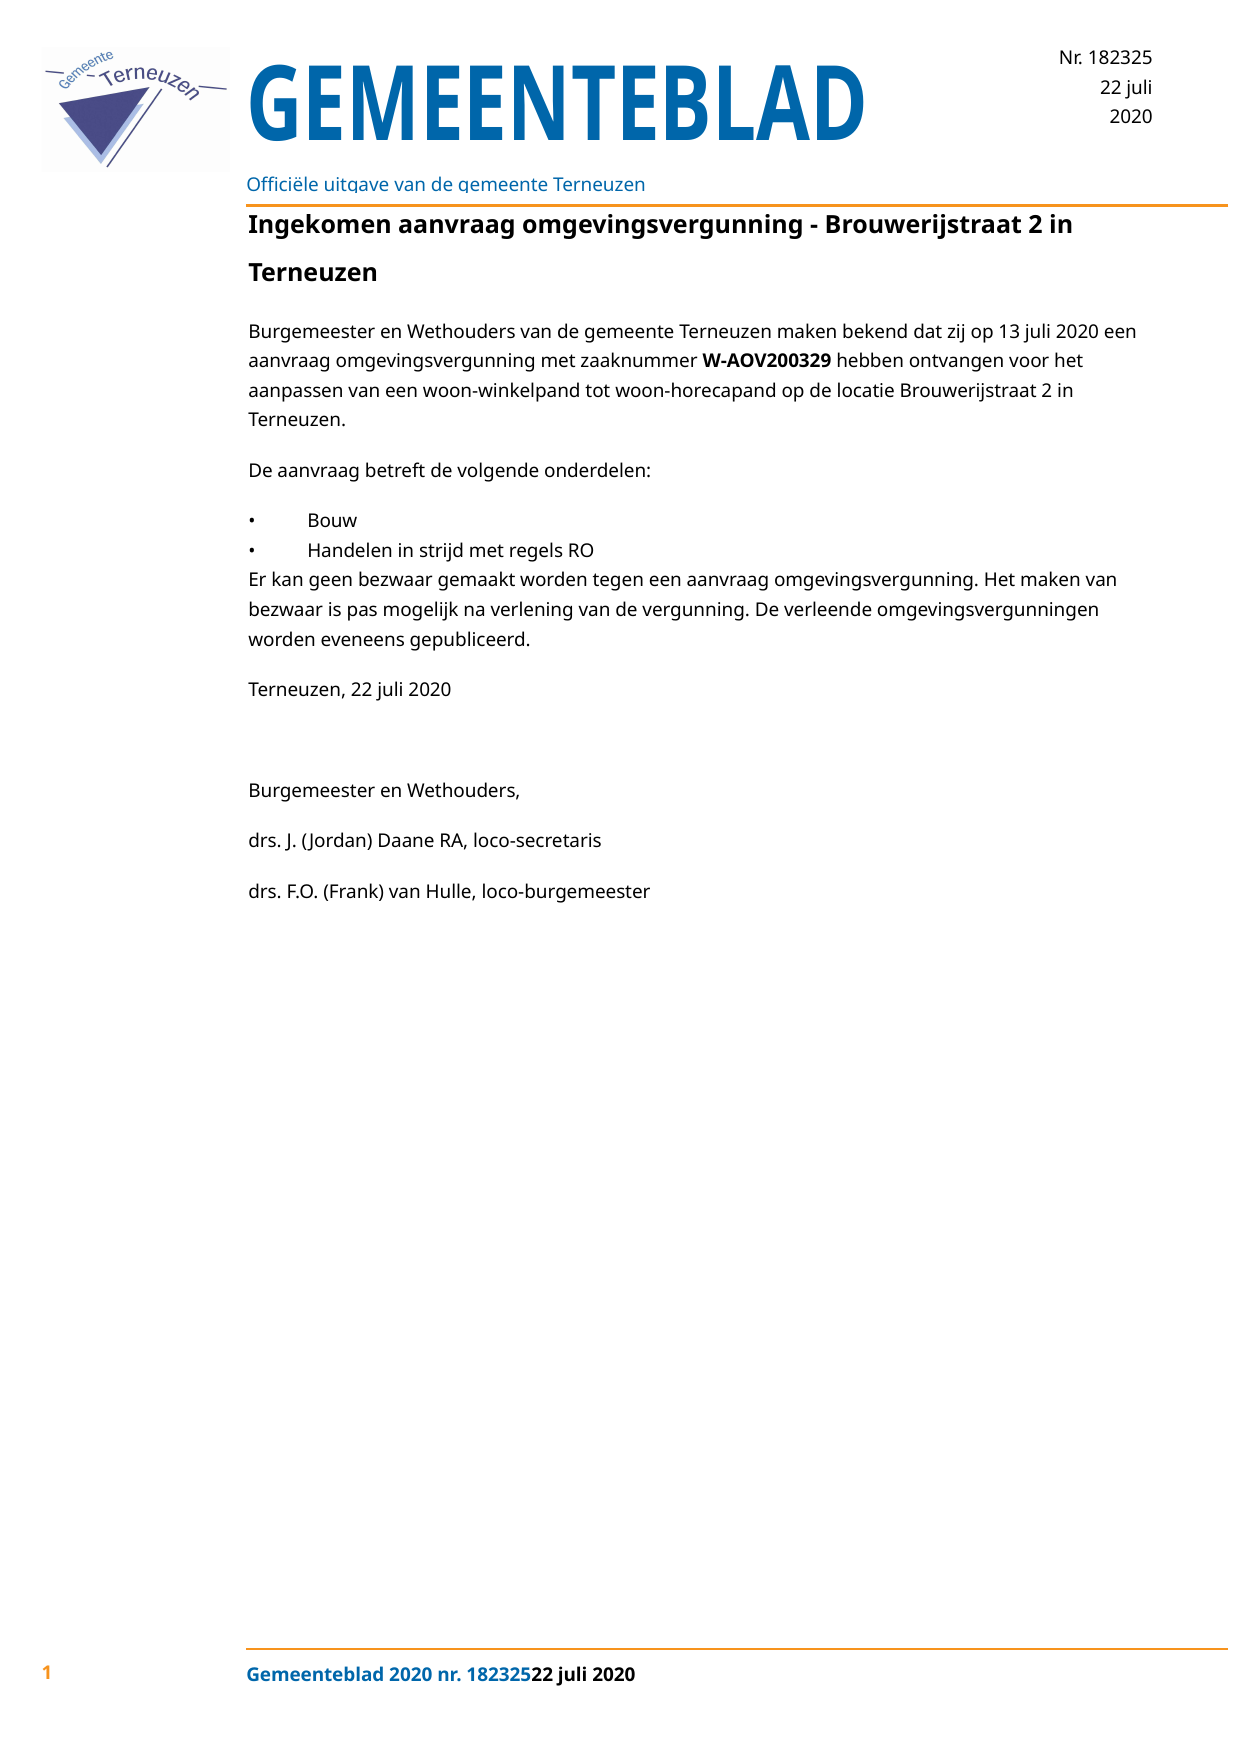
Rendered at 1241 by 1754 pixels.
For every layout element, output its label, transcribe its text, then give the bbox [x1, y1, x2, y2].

text Burgemeester en Wethouders, [248, 777, 1152, 803]
list Handelen in strijd met regels RO [248, 537, 1152, 563]
text Ingekomen aanvraag omgevingsvergunning - Brouwerijstraat 2 in Terneuzen [248, 207, 1152, 288]
text Burgemeester en Wethouders van de gemeente Terneuzen maken bekend dat zij op 13 juli 2020 een aanvraag omgevingsvergunning met zaaknummer W-AOV200329 hebben ontvangen voor het aanpassen van een woon-winkelpand tot woon-horecapand op de locatie Brouwerijstraat 2 in Terneuzen. [248, 318, 1152, 432]
text De aanvraag betreft de volgende onderdelen: [248, 457, 1152, 483]
text drs. F.O. (Frank) van Hulle, loco-burgemeester [248, 878, 1152, 904]
text Er kan geen bezwaar gemaakt worden tegen een aanvraag omgevingsvergunning. Het maken van bezwaar is pas mogelijk na verlening van de vergunning. De verleende omgevingsvergunningen worden eveneens gepubliceerd. [248, 567, 1152, 652]
text Terneuzen, 22 juli 2020 [248, 676, 1152, 702]
text drs. J. (Jordan) Daane RA, loco-secretaris [248, 827, 1152, 853]
picture [41, 47, 231, 172]
list Bouw [248, 507, 1152, 533]
